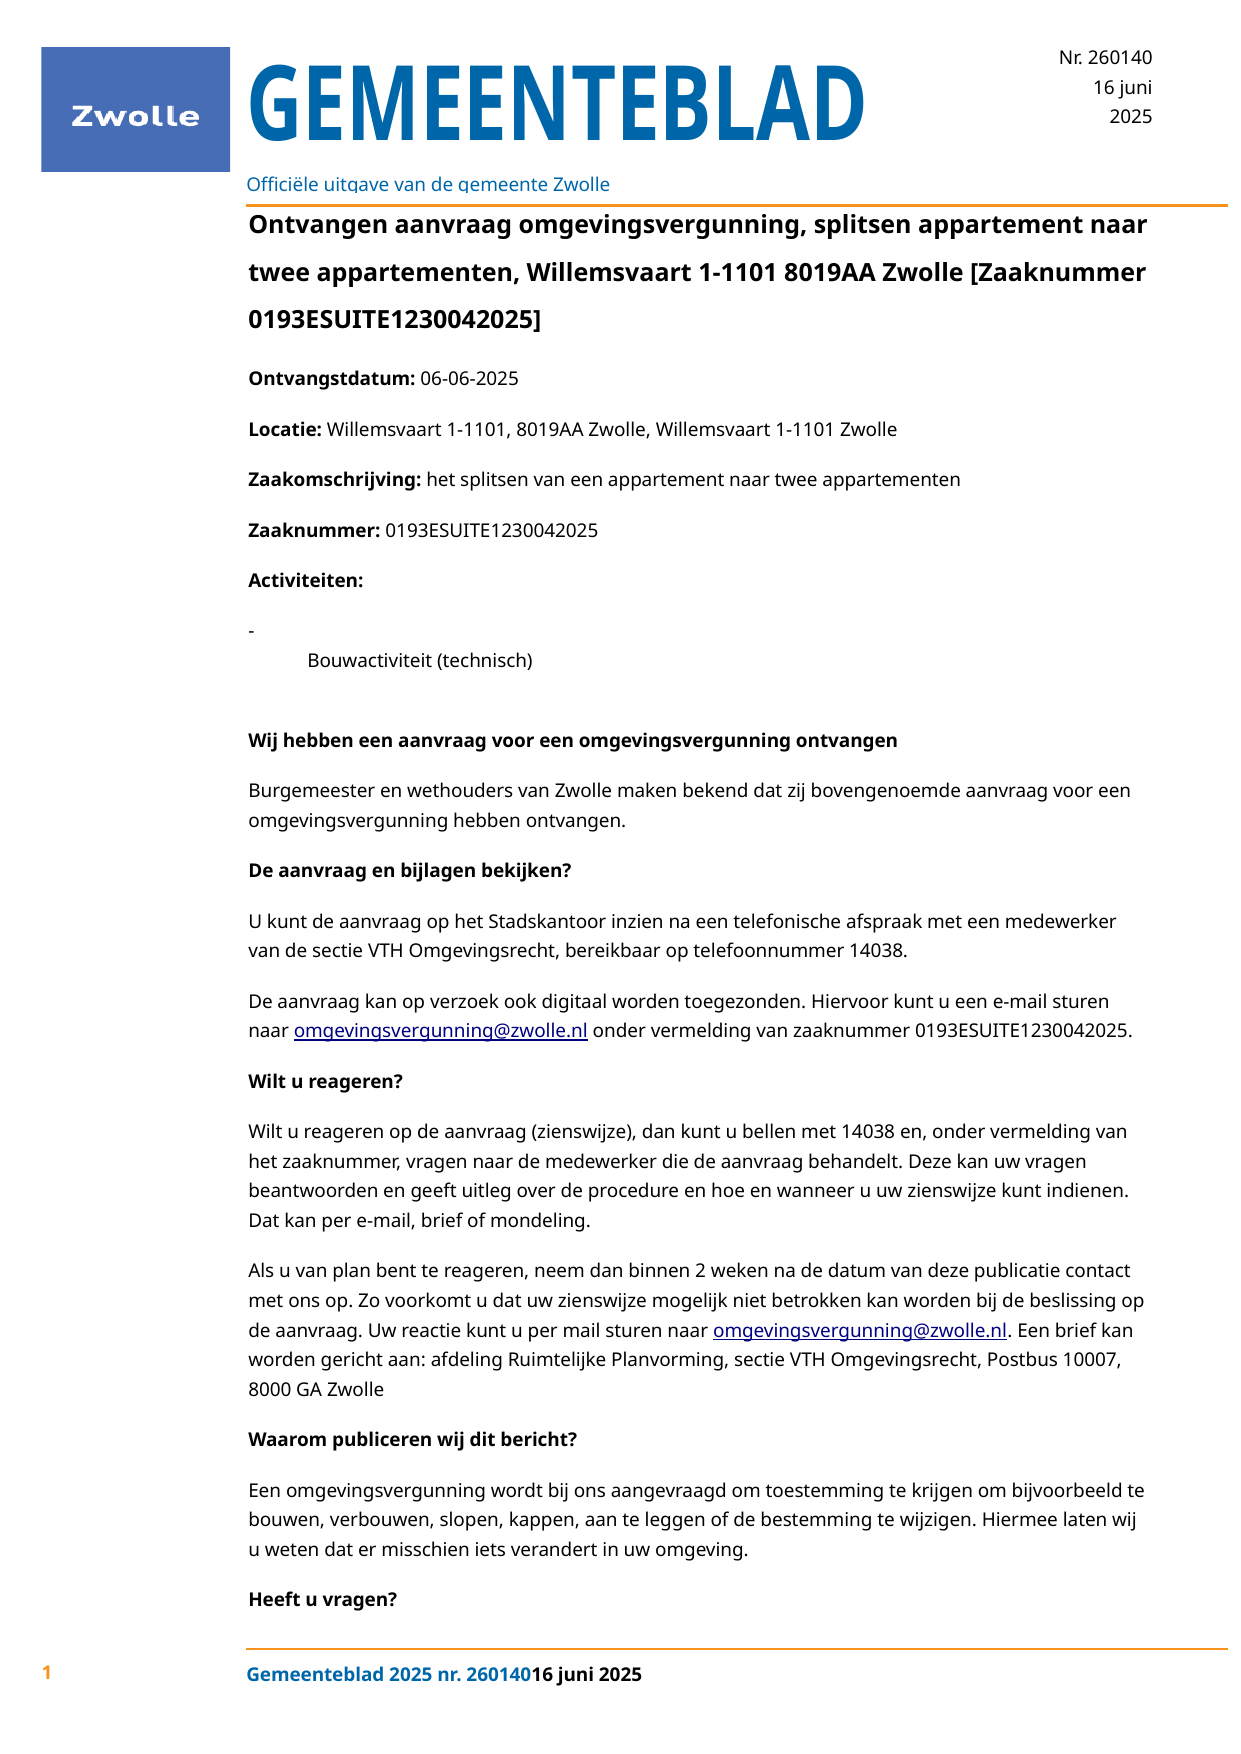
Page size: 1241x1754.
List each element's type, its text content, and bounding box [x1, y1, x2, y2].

text Heeft u vragen? [248, 1586, 1152, 1612]
text Zaaknummer: 0193ESUITE1230042025 [248, 517, 1152, 542]
text Activiteiten: [248, 567, 1152, 593]
list Bouwactiviteit (technisch) [248, 647, 1152, 673]
text Ontvangen aanvraag omgevingsvergunning, splitsen appartement naar twee appartementen, Willemsvaart 1-1101 8019AA Zwolle [Zaaknummer 0193ESUITE1230042025] [248, 207, 1152, 336]
text Wij hebben een aanvraag voor een omgevingsvergunning ontvangen [248, 727, 1152, 753]
text Locatie: Willemsvaart 1-1101, 8019AA Zwolle, Willemsvaart 1-1101 Zwolle [248, 416, 1152, 442]
picture [41, 47, 231, 172]
text Als u van plan bent te reageren, neem dan binnen 2 weken na de datum van deze publicatie contact met ons op. Zo voorkomt u dat uw zienswijze mogelijk niet betrokken kan worden bij de beslissing op de aanvraag. Uw reactie kunt u per mail sturen naar omgevingsvergunning@zwolle.nl. Een brief kan worden gericht aan: afdeling Ruimtelijke Planvorming, sectie VTH Omgevingsrecht, Postbus 10007, 8000 GA Zwolle [248, 1258, 1152, 1402]
text U kunt de aanvraag op het Stadskantoor inzien na een telefonische afspraak met een medewerker van de sectie VTH Omgevingsrecht, bereikbaar op telefoonnummer 14038. [248, 908, 1152, 963]
text Ontvangstdatum: 06-06-2025 [248, 366, 1152, 391]
text Een omgevingsvergunning wordt bij ons aangevraagd om toestemming te krijgen om bijvoorbeeld te bouwen, verbouwen, slopen, kappen, aan te leggen of de bestemming te wijzigen. Hiermee laten wij u weten dat er misschien iets verandert in uw omgeving. [248, 1477, 1152, 1562]
text Burgemeester en wethouders van Zwolle maken bekend dat zij bovengenoemde aanvraag voor een omgevingsvergunning hebben ontvangen. [248, 778, 1152, 833]
text De aanvraag kan op verzoek ook digitaal worden toegezonden. Hiervoor kunt u een e-mail sturen naar omgevingsvergunning@zwolle.nl onder vermelding van zaaknummer 0193ESUITE1230042025. [248, 988, 1152, 1043]
text Zaakomschrijving: het splitsen van een appartement naar twee appartementen [248, 466, 1152, 492]
text Wilt u reageren op de aanvraag (zienswijze), dan kunt u bellen met 14038 en, onder vermelding van het zaaknummer, vragen naar de medewerker die de aanvraag behandelt. Deze kan uw vragen beantwoorden en geeft uitleg over de procedure en hoe en wanneer u uw zienswijze kunt indienen. Dat kan per e-mail, brief of mondeling. [248, 1118, 1152, 1233]
text De aanvraag en bijlagen bekijken? [248, 858, 1152, 883]
text Wilt u reageren? [248, 1068, 1152, 1094]
text Waarom publiceren wij dit bericht? [248, 1426, 1152, 1452]
